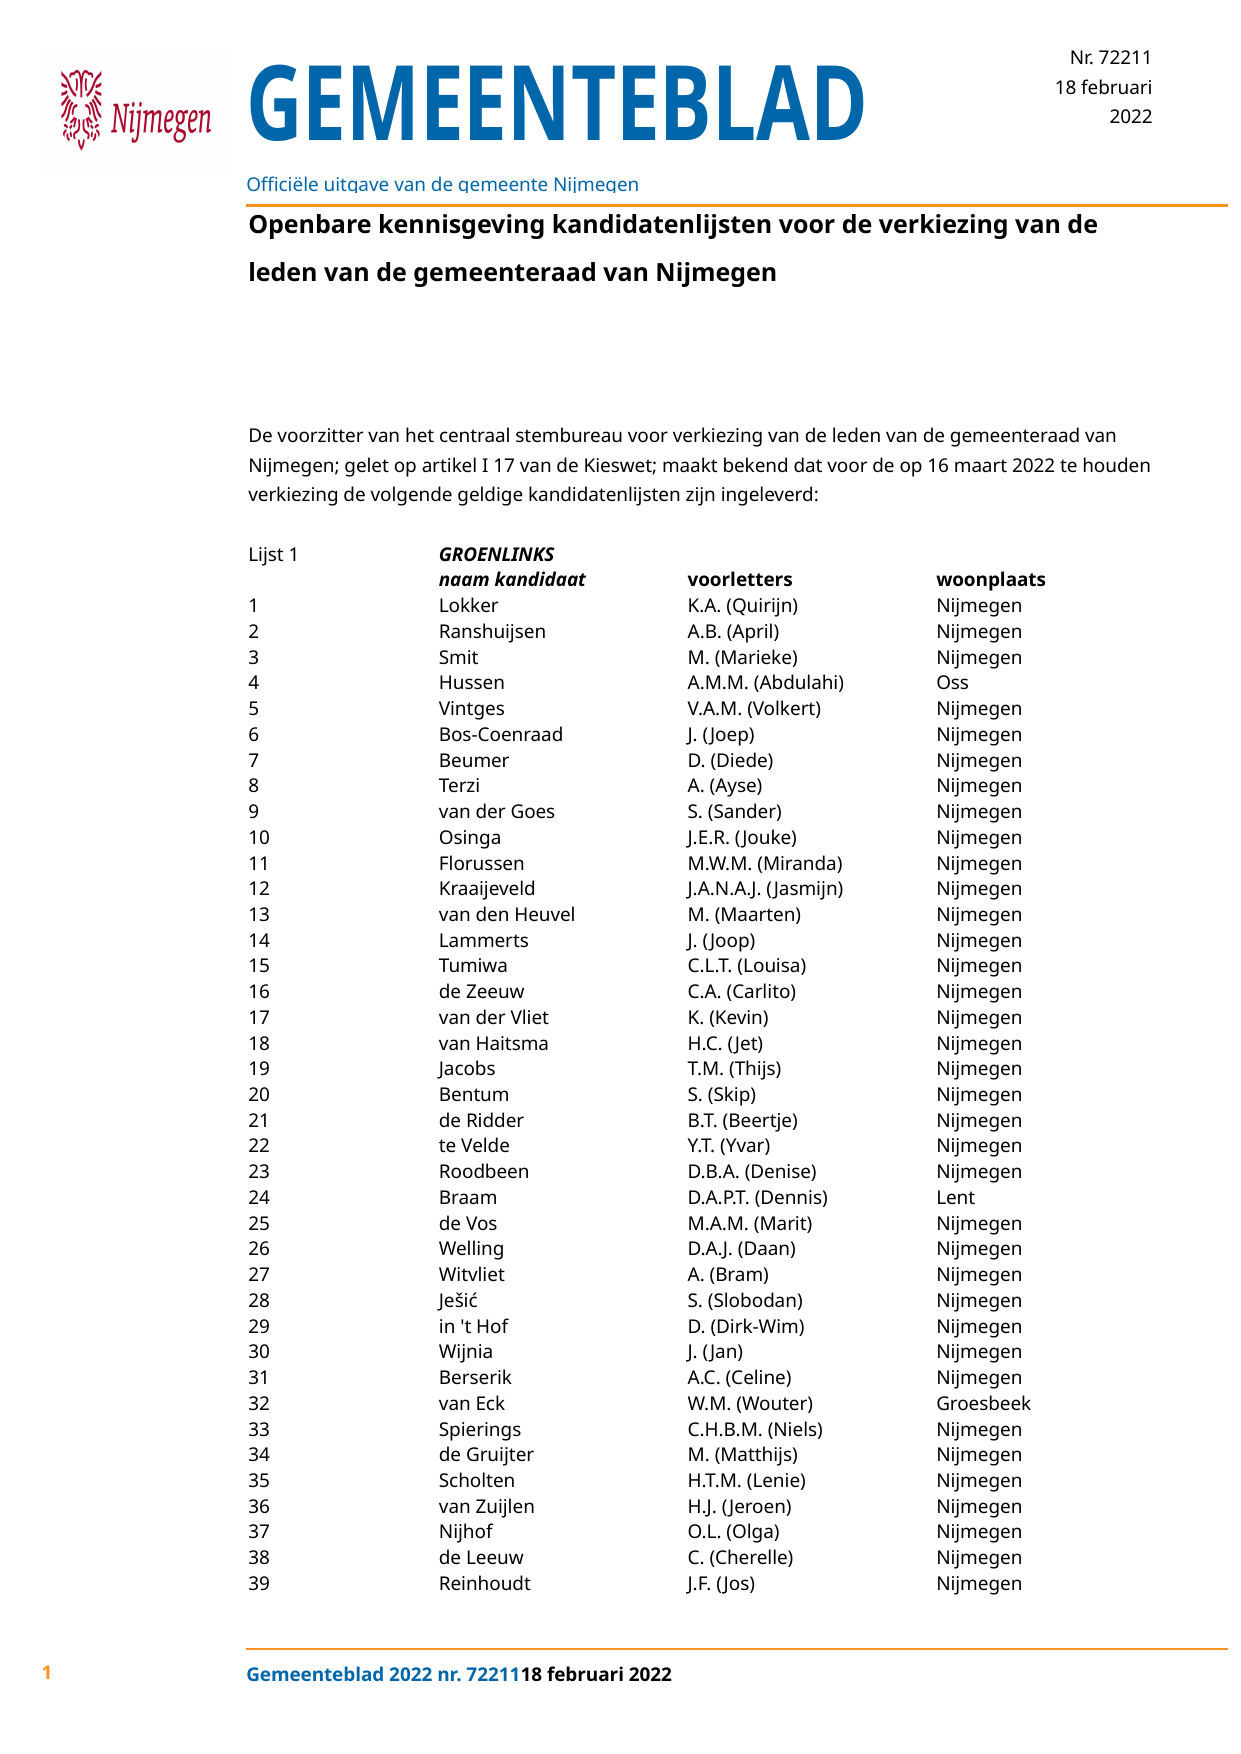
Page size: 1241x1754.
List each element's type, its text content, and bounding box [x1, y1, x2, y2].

table_cell D.A.P.T. (Dennis) [688, 1184, 936, 1210]
table_cell 24 [248, 1184, 439, 1210]
table_cell M.A.M. (Marit) [688, 1210, 936, 1236]
table_cell 36 [248, 1493, 439, 1519]
table_cell 14 [248, 927, 439, 953]
table_cell Nijmegen [936, 1364, 1152, 1390]
table_cell van Zuijlen [439, 1493, 687, 1519]
table_cell Nijmegen [936, 927, 1152, 953]
table_cell Nijmegen [936, 1287, 1152, 1313]
table_cell D. (Diede) [688, 747, 936, 772]
table_cell 20 [248, 1081, 439, 1107]
table_cell Nijmegen [936, 1493, 1152, 1519]
table_cell Welling [439, 1236, 687, 1261]
table_cell 6 [248, 721, 439, 747]
table_cell Y.T. (Yvar) [688, 1133, 936, 1158]
table_cell 15 [248, 953, 439, 978]
table_cell [248, 567, 439, 592]
table_cell J.E.R. (Jouke) [688, 824, 936, 850]
table_cell M. (Maarten) [688, 901, 936, 927]
table_cell 22 [248, 1133, 439, 1158]
table_cell A.B. (April) [688, 618, 936, 644]
table_cell M.W.M. (Miranda) [688, 850, 936, 875]
table_cell J. (Joep) [688, 721, 936, 747]
table_cell 5 [248, 695, 439, 721]
table_cell Nijmegen [936, 1261, 1152, 1287]
table_header [936, 541, 1152, 567]
table_cell S. (Skip) [688, 1081, 936, 1107]
table_cell Nijhof [439, 1519, 687, 1544]
table_cell 30 [248, 1339, 439, 1364]
table_cell Nijmegen [936, 1570, 1152, 1596]
table_cell de Gruijter [439, 1441, 687, 1467]
table_cell A.C. (Celine) [688, 1364, 936, 1390]
table_cell Lokker [439, 593, 687, 618]
table_cell 11 [248, 850, 439, 875]
table_cell D.B.A. (Denise) [688, 1159, 936, 1184]
table_cell Witvliet [439, 1261, 687, 1287]
table_cell Tumiwa [439, 953, 687, 978]
table_cell H.T.M. (Lenie) [688, 1467, 936, 1493]
table_cell Roodbeen [439, 1159, 687, 1184]
table_cell 21 [248, 1107, 439, 1133]
table_cell K. (Kevin) [688, 1004, 936, 1030]
table_cell de Ridder [439, 1107, 687, 1133]
table_cell 28 [248, 1287, 439, 1313]
table_cell Nijmegen [936, 618, 1152, 644]
table_cell 39 [248, 1570, 439, 1596]
table_cell Nijmegen [936, 901, 1152, 927]
table_cell 27 [248, 1261, 439, 1287]
table_cell Nijmegen [936, 850, 1152, 875]
table_cell J.F. (Jos) [688, 1570, 936, 1596]
table_cell Groesbeek [936, 1390, 1152, 1416]
table_cell Braam [439, 1184, 687, 1210]
table_cell Nijmegen [936, 644, 1152, 669]
table_cell 4 [248, 670, 439, 695]
table_cell D. (Dirk-Wim) [688, 1313, 936, 1338]
table_cell Hussen [439, 670, 687, 695]
table_cell S. (Sander) [688, 798, 936, 824]
table_cell H.C. (Jet) [688, 1030, 936, 1056]
table_cell 12 [248, 875, 439, 901]
table_cell 1 [248, 593, 439, 618]
table_cell H.J. (Jeroen) [688, 1493, 936, 1519]
table_cell Nijmegen [936, 953, 1152, 978]
table_cell 32 [248, 1390, 439, 1416]
table_cell J. (Joop) [688, 927, 936, 953]
table_cell W.M. (Wouter) [688, 1390, 936, 1416]
table_cell Nijmegen [936, 824, 1152, 850]
table_cell Nijmegen [936, 1544, 1152, 1570]
table_cell Oss [936, 670, 1152, 695]
table_cell woonplaats [936, 567, 1152, 592]
table_cell voorletters [688, 567, 936, 592]
table_cell Smit [439, 644, 687, 669]
table_cell Ranshuijsen [439, 618, 687, 644]
table_cell Nijmegen [936, 1339, 1152, 1364]
table_cell Nijmegen [936, 798, 1152, 824]
table_cell Scholten [439, 1467, 687, 1493]
table_cell Florussen [439, 850, 687, 875]
table_cell de Vos [439, 1210, 687, 1236]
table_cell Nijmegen [936, 1441, 1152, 1467]
table_cell 9 [248, 798, 439, 824]
table_cell Nijmegen [936, 721, 1152, 747]
table_cell 25 [248, 1210, 439, 1236]
table_cell 3 [248, 644, 439, 669]
table_header Lijst 1 [248, 541, 439, 567]
table_cell van der Goes [439, 798, 687, 824]
table_cell van den Heuvel [439, 901, 687, 927]
table_cell O.L. (Olga) [688, 1519, 936, 1544]
table_cell Vintges [439, 695, 687, 721]
table_cell van Haitsma [439, 1030, 687, 1056]
table_cell B.T. (Beertje) [688, 1107, 936, 1133]
table_cell Nijmegen [936, 1159, 1152, 1184]
table_cell Bentum [439, 1081, 687, 1107]
table_cell Nijmegen [936, 875, 1152, 901]
table_cell 31 [248, 1364, 439, 1390]
table_cell Nijmegen [936, 593, 1152, 618]
table_cell V.A.M. (Volkert) [688, 695, 936, 721]
table_cell Nijmegen [936, 1313, 1152, 1338]
table_cell Lent [936, 1184, 1152, 1210]
table_cell Nijmegen [936, 1416, 1152, 1441]
table_cell Nijmegen [936, 1081, 1152, 1107]
table_cell C.A. (Carlito) [688, 978, 936, 1004]
table_cell C.H.B.M. (Niels) [688, 1416, 936, 1441]
table_cell in 't Hof [439, 1313, 687, 1338]
table_cell de Leeuw [439, 1544, 687, 1570]
table_cell M. (Marieke) [688, 644, 936, 669]
table_cell Nijmegen [936, 1030, 1152, 1056]
table_cell 13 [248, 901, 439, 927]
table_cell 26 [248, 1236, 439, 1261]
table_cell Reinhoudt [439, 1570, 687, 1596]
table_cell Nijmegen [936, 978, 1152, 1004]
table_cell 2 [248, 618, 439, 644]
table_cell te Velde [439, 1133, 687, 1158]
table_cell 33 [248, 1416, 439, 1441]
table_cell Osinga [439, 824, 687, 850]
table_cell Nijmegen [936, 747, 1152, 772]
table_cell J. (Jan) [688, 1339, 936, 1364]
table_cell de Zeeuw [439, 978, 687, 1004]
table_cell Kraaijeveld [439, 875, 687, 901]
table_cell Berserik [439, 1364, 687, 1390]
table_cell 23 [248, 1159, 439, 1184]
table_header GROENLINKS [439, 541, 687, 567]
table_cell Nijmegen [936, 1236, 1152, 1261]
table_cell 10 [248, 824, 439, 850]
table_cell 35 [248, 1467, 439, 1493]
table_cell 8 [248, 773, 439, 798]
table_cell Spierings [439, 1416, 687, 1441]
table_cell Jacobs [439, 1056, 687, 1081]
text Openbare kennisgeving kandidatenlijsten voor de verkiezing van de leden van de gemeenteraad van Nijmegen [248, 207, 1152, 288]
table_cell A.M.M. (Abdulahi) [688, 670, 936, 695]
table_cell van Eck [439, 1390, 687, 1416]
table_cell Beumer [439, 747, 687, 772]
table_cell Wijnia [439, 1339, 687, 1364]
table_cell 34 [248, 1441, 439, 1467]
table_cell Nijmegen [936, 773, 1152, 798]
table_cell K.A. (Quirijn) [688, 593, 936, 618]
table_cell Nijmegen [936, 1133, 1152, 1158]
table_cell Nijmegen [936, 1519, 1152, 1544]
table_cell Ješić [439, 1287, 687, 1313]
table_header [688, 541, 936, 567]
table_cell 37 [248, 1519, 439, 1544]
table_cell S. (Slobodan) [688, 1287, 936, 1313]
table_cell van der Vliet [439, 1004, 687, 1030]
table_cell Nijmegen [936, 1210, 1152, 1236]
table_cell M. (Matthijs) [688, 1441, 936, 1467]
table_cell 38 [248, 1544, 439, 1570]
table_cell 19 [248, 1056, 439, 1081]
table_cell T.M. (Thijs) [688, 1056, 936, 1081]
table_cell Nijmegen [936, 1467, 1152, 1493]
table_cell 29 [248, 1313, 439, 1338]
table_cell 17 [248, 1004, 439, 1030]
table_cell 18 [248, 1030, 439, 1056]
table_cell C. (Cherelle) [688, 1544, 936, 1570]
table_cell Nijmegen [936, 1107, 1152, 1133]
table_cell 7 [248, 747, 439, 772]
text De voorzitter van het centraal stembureau voor verkiezing van de leden van de gemeenteraad van Nijmegen; gelet op artikel I 17 van de Kieswet; maakt bekend dat voor de op 16 maart 2022 te houden verkiezing de volgende geldige kandidatenlijsten zijn ingeleverd: [248, 422, 1152, 507]
table_cell A. (Bram) [688, 1261, 936, 1287]
table_cell A. (Ayse) [688, 773, 936, 798]
picture [41, 47, 231, 172]
table_cell Lammerts [439, 927, 687, 953]
table_cell Nijmegen [936, 1056, 1152, 1081]
table_cell 16 [248, 978, 439, 1004]
table_cell Nijmegen [936, 695, 1152, 721]
table_cell D.A.J. (Daan) [688, 1236, 936, 1261]
table_cell Terzi [439, 773, 687, 798]
table_cell J.A.N.A.J. (Jasmijn) [688, 875, 936, 901]
table_cell Nijmegen [936, 1004, 1152, 1030]
table_cell naam kandidaat [439, 567, 687, 592]
table_cell C.L.T. (Louisa) [688, 953, 936, 978]
table_cell Bos-Coenraad [439, 721, 687, 747]
